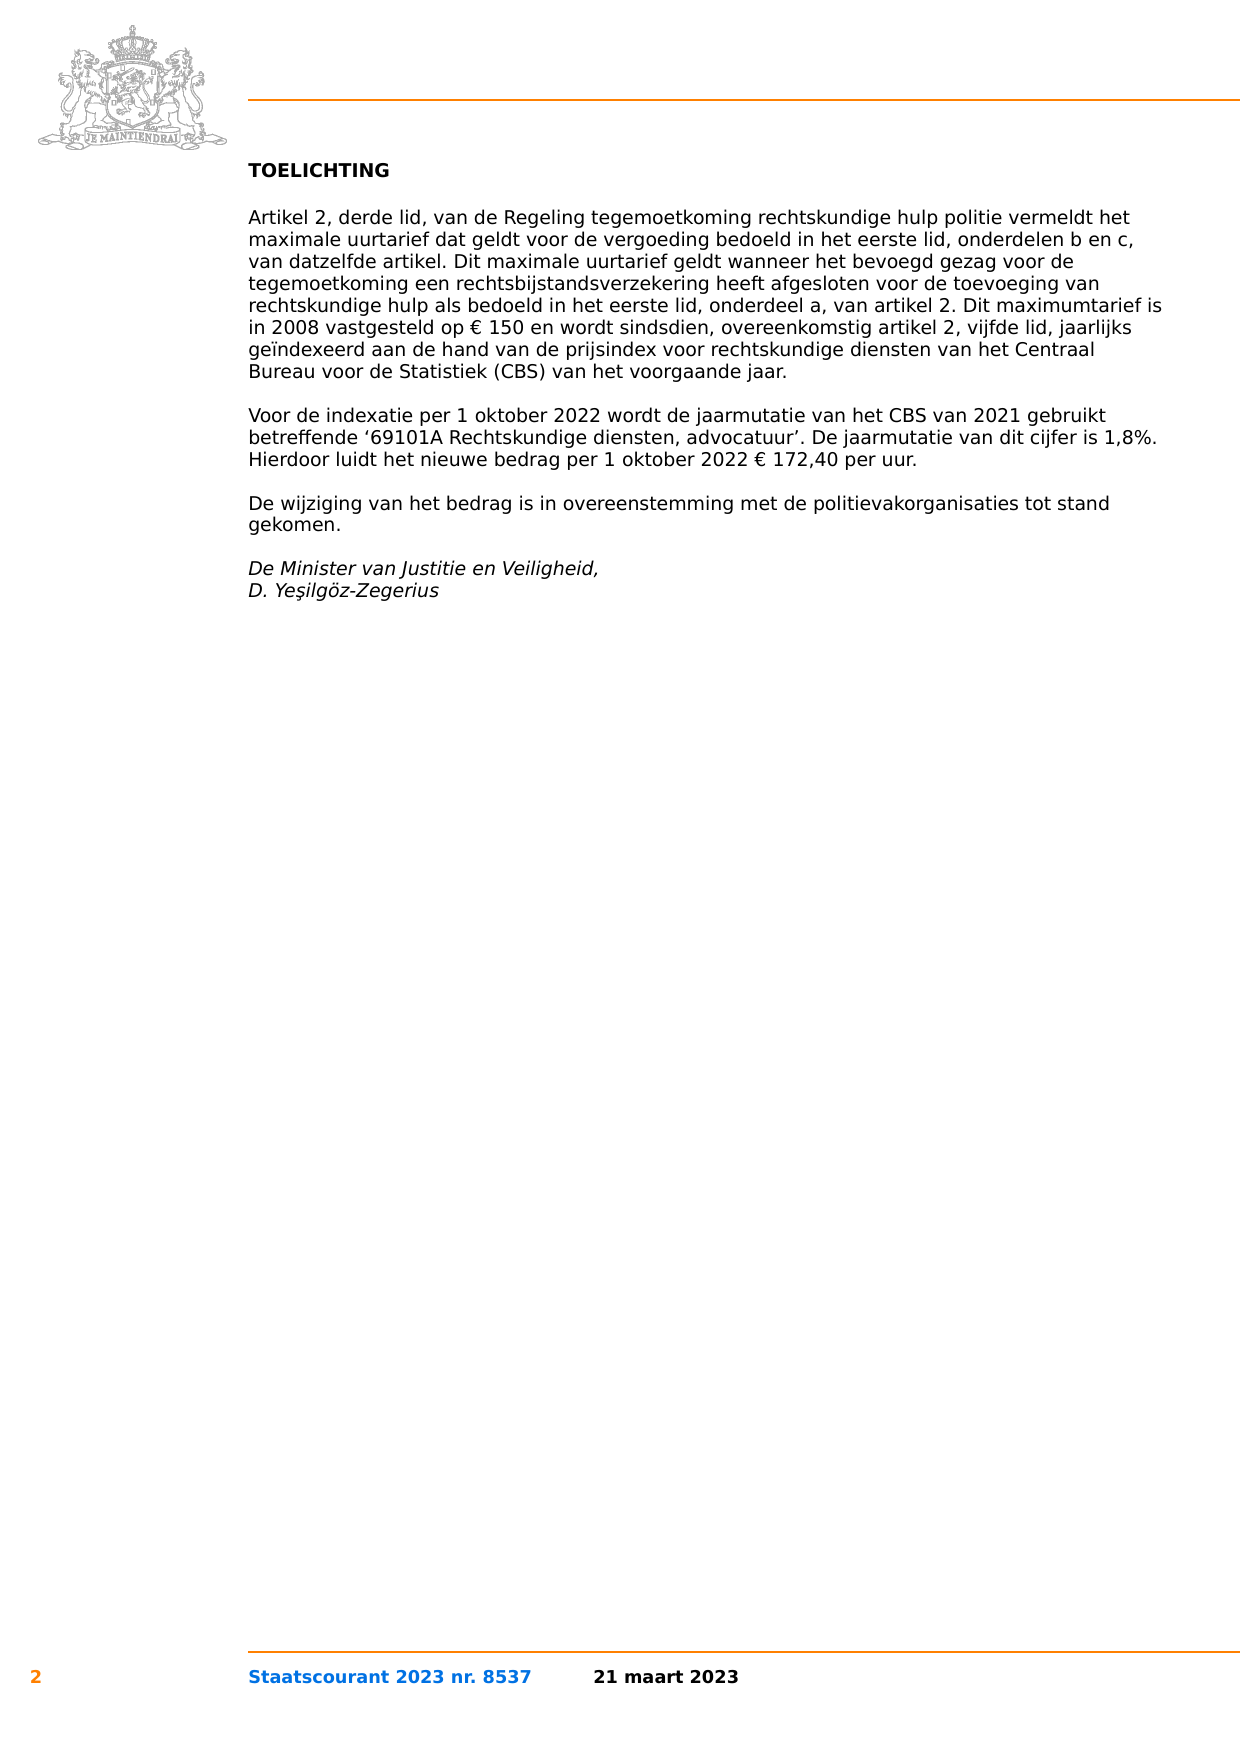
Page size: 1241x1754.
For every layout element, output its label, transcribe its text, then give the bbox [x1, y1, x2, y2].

text Voor de indexatie per 1 oktober 2022 wordt de jaarmutatie van het CBS van 2021 gebruikt betreffende ‘69101A Rechtskundige diensten, advocatuur’. De jaarmutatie van dit cijfer is 1,8%. Hierdoor luidt het nieuwe bedrag per 1 oktober 2022 € 172,40 per uur. [248, 404, 1163, 471]
text De Minister van Justitie en Veiligheid, D. Yeşilgöz-Zegerius [248, 558, 1163, 602]
subtitle TOELICHTING [248, 160, 1163, 182]
picture [38, 25, 227, 150]
text Artikel 2, derde lid, van de Regeling tegemoetkoming rechtskundige hulp politie vermeldt het maximale uurtarief dat geldt voor de vergoeding bedoeld in het eerste lid, onderdelen b en c, van datzelfde artikel. Dit maximale uurtarief geldt wanneer het bevoegd gezag voor de tegemoetkoming een rechtsbijstandsverzekering heeft afgesloten voor de toevoeging van rechtskundige hulp als bedoeld in het eerste lid, onderdeel a, van artikel 2. Dit maximumtarief is in 2008 vastgesteld op € 150 en wordt sindsdien, overeenkomstig artikel 2, vijfde lid, jaarlijks geïndexeerd aan de hand van de prijsindex voor rechtskundige diensten van het Centraal Bureau voor de Statistiek (CBS) van het voorgaande jaar. [248, 207, 1163, 383]
text De wijziging van het bedrag is in overeenstemming met de politievakorganisaties tot stand gekomen. [248, 492, 1163, 536]
